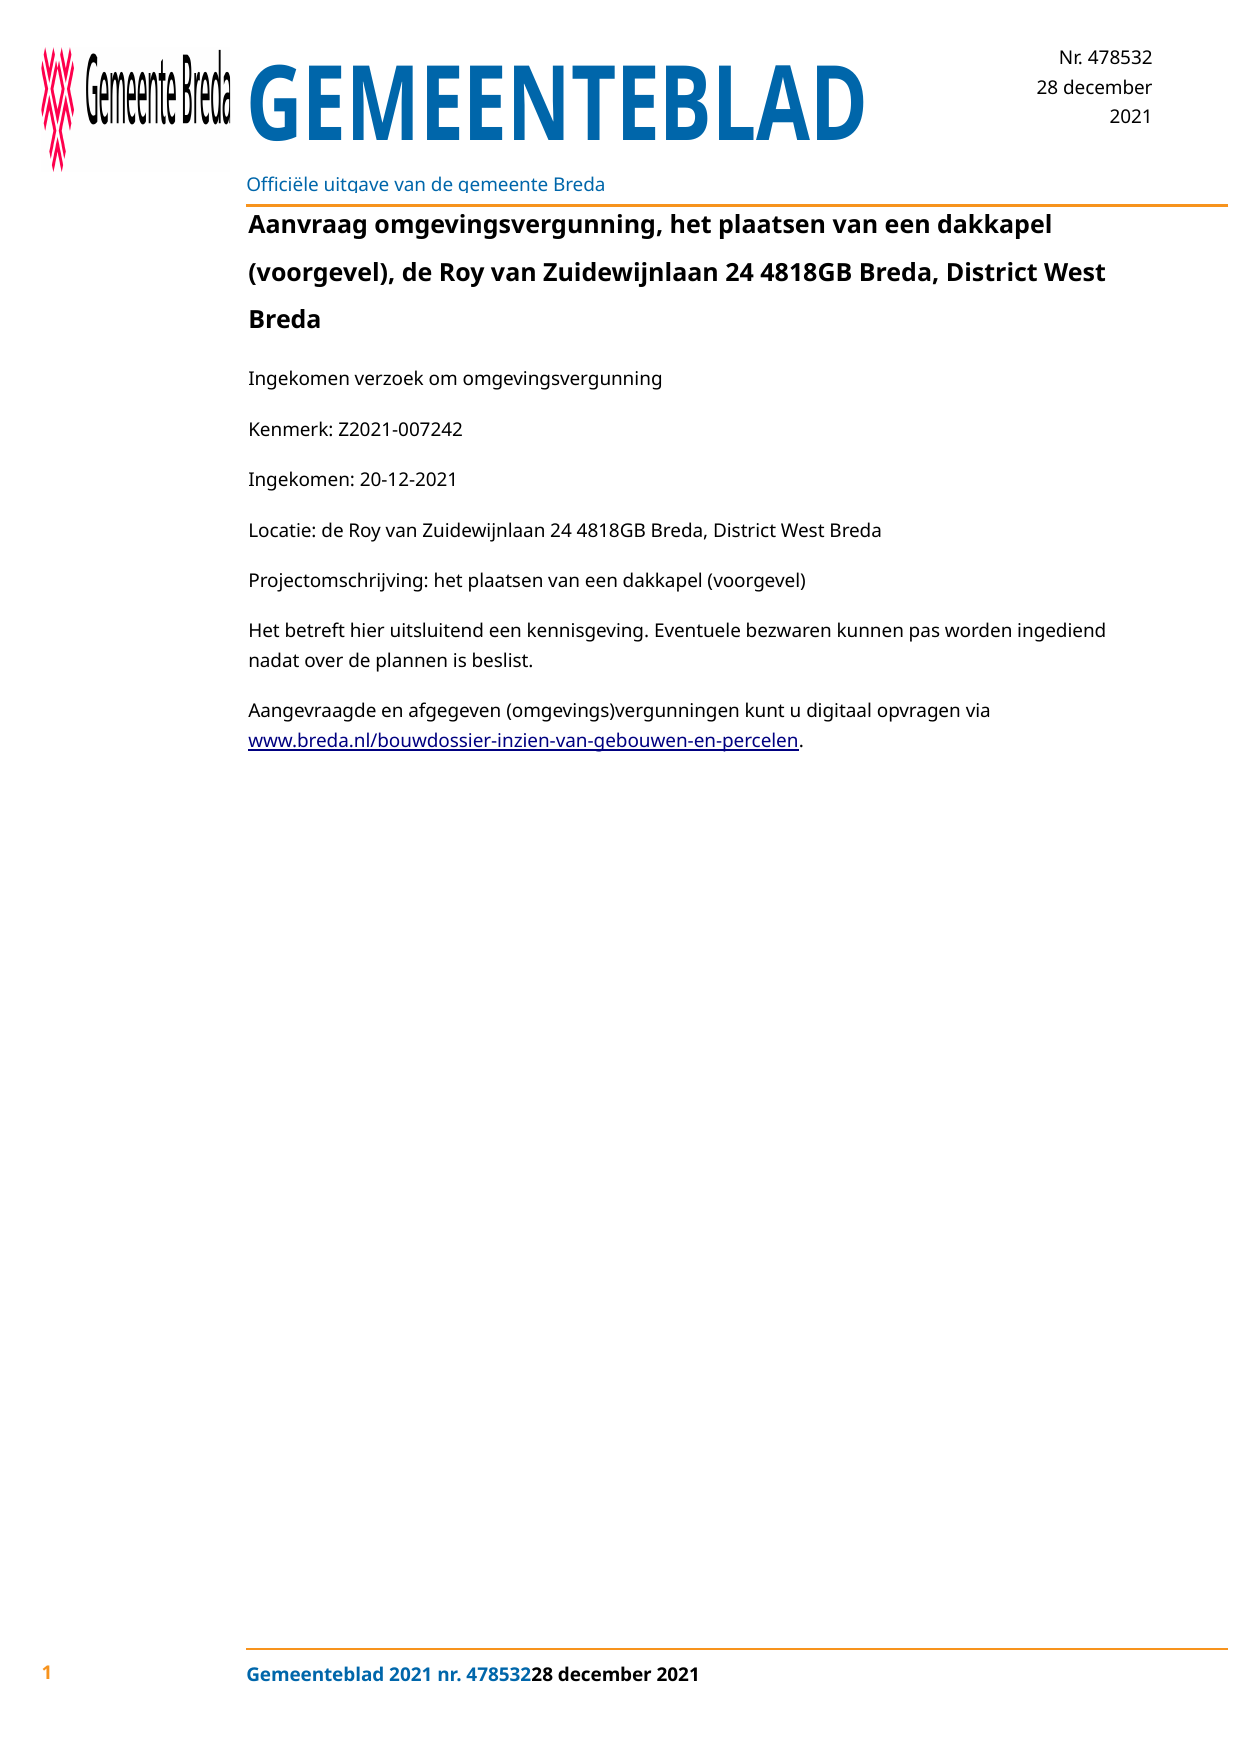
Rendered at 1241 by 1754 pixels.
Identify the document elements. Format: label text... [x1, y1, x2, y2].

text Aanvraag omgevingsvergunning, het plaatsen van een dakkapel (voorgevel), de Roy van Zuidewijnlaan 24 4818GB Breda, District West Breda [248, 207, 1152, 336]
text Het betreft hier uitsluitend een kennisgeving. Eventuele bezwaren kunnen pas worden ingediend nadat over de plannen is beslist. [248, 618, 1152, 673]
text Kenmerk: Z2021-007242 [248, 416, 1152, 442]
picture [41, 47, 231, 172]
text Locatie: de Roy van Zuidewijnlaan 24 4818GB Breda, District West Breda [248, 517, 1152, 542]
text Ingekomen: 20-12-2021 [248, 466, 1152, 492]
text Projectomschrijving: het plaatsen van een dakkapel (voorgevel) [248, 567, 1152, 593]
text Ingekomen verzoek om omgevingsvergunning [248, 366, 1152, 391]
text Aangevraagde en afgegeven (omgevings)vergunningen kunt u digitaal opvragen via www.breda.nl/bouwdossier-inzien-van-gebouwen-en-percelen. [248, 698, 1152, 753]
